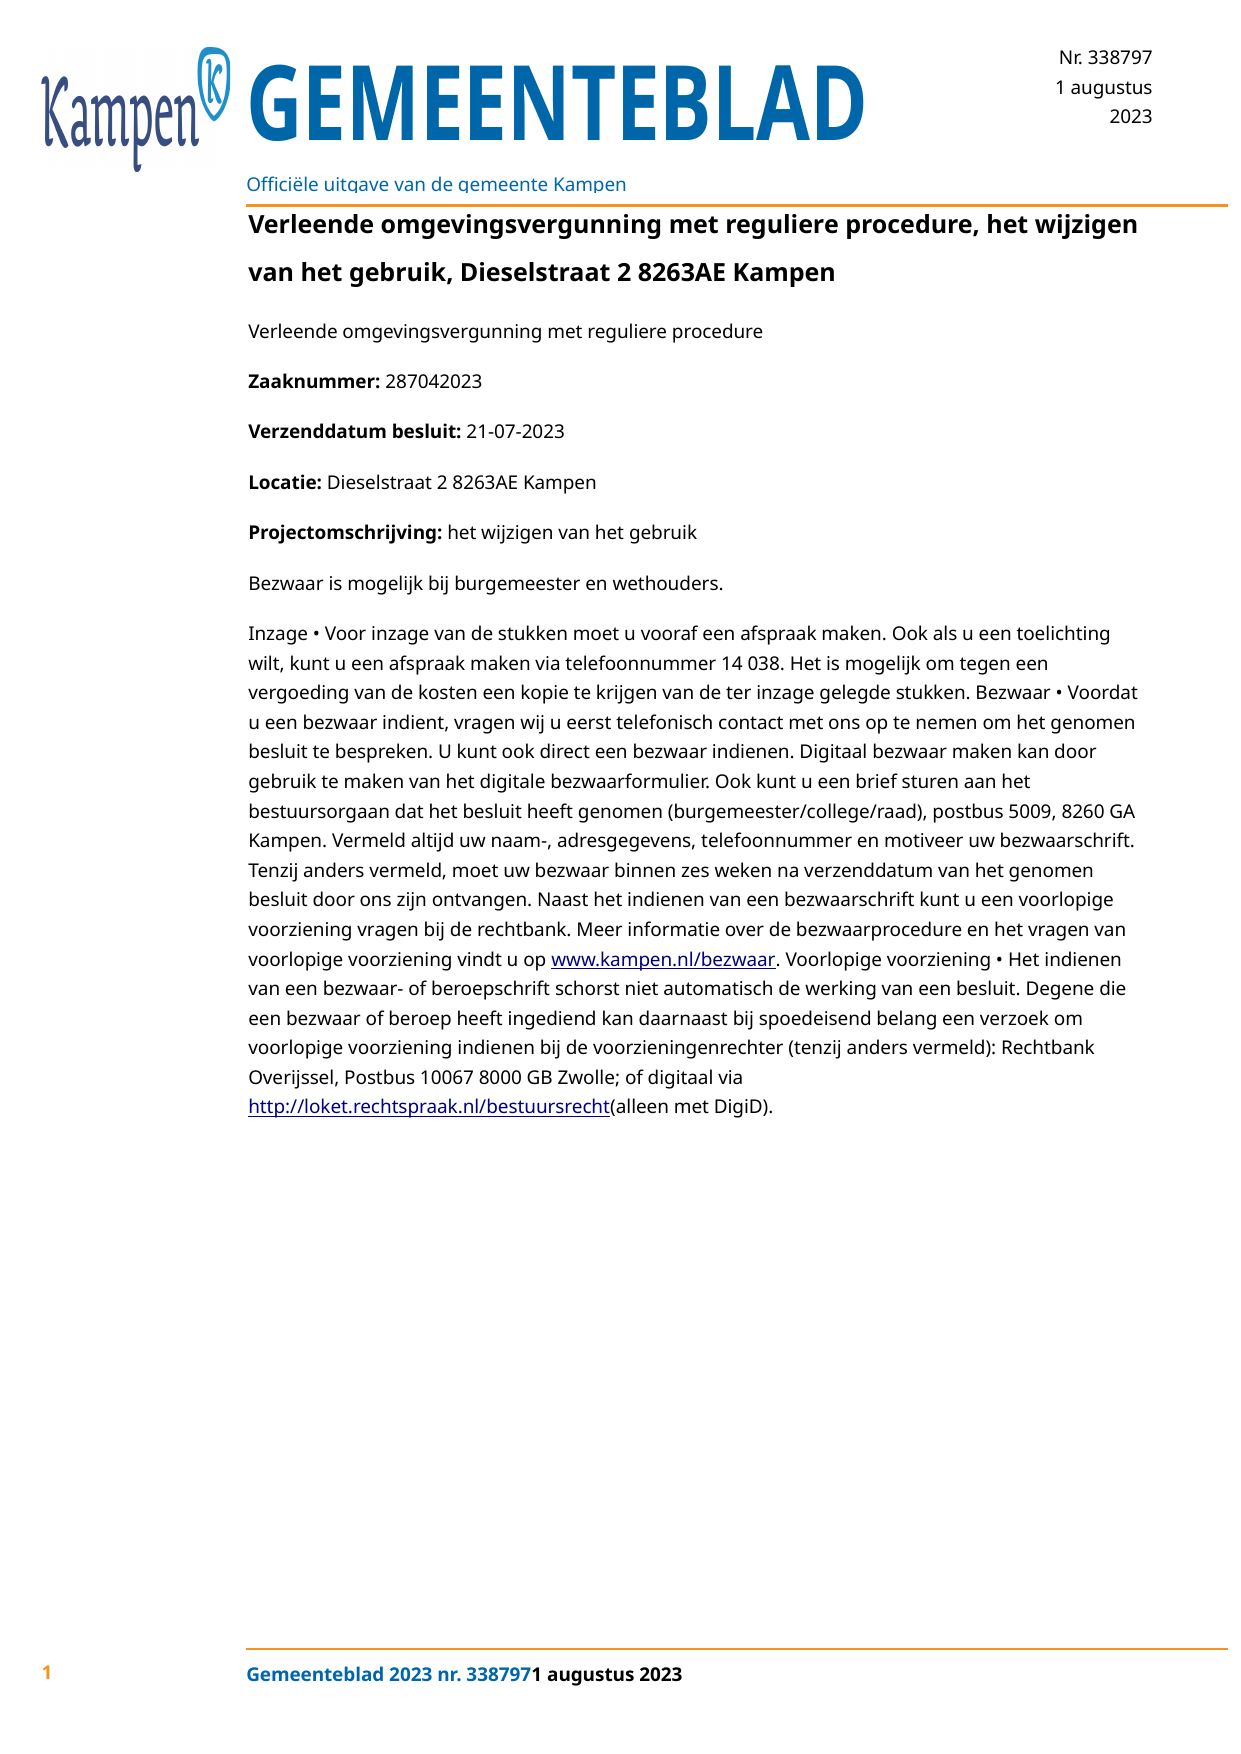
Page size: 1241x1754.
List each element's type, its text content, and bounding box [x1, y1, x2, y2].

text Verleende omgevingsvergunning met reguliere procedure [248, 318, 1152, 344]
text Bezwaar is mogelijk bij burgemeester en wethouders. [248, 570, 1152, 596]
text Zaaknummer: 287042023 [248, 368, 1152, 394]
picture [41, 47, 231, 172]
text Locatie: Dieselstraat 2 8263AE Kampen [248, 469, 1152, 495]
text Verleende omgevingsvergunning met reguliere procedure, het wijzigen van het gebruik, Dieselstraat 2 8263AE Kampen [248, 207, 1152, 288]
text Inzage • Voor inzage van de stukken moet u vooraf een afspraak maken. Ook als u een toelichting wilt, kunt u een afspraak maken via telefoonnummer 14 038. Het is mogelijk om tegen een vergoeding van de kosten een kopie te krijgen van de ter inzage gelegde stukken. Bezwaar • Voordat u een bezwaar indient, vragen wij u eerst telefonisch contact met ons op te nemen om het genomen besluit te bespreken. U kunt ook direct een bezwaar indienen. Digitaal bezwaar maken kan door gebruik te maken van het digitale bezwaarformulier. Ook kunt u een brief sturen aan het bestuursorgaan dat het besluit heeft genomen (burgemeester/college/raad), postbus 5009, 8260 GA Kampen. Vermeld altijd uw naam-, adresgegevens, telefoonnummer en motiveer uw bezwaarschrift. Tenzij anders vermeld, moet uw bezwaar binnen zes weken na verzenddatum van het genomen besluit door ons zijn ontvangen. Naast het indienen van een bezwaarschrift kunt u een voorlopige voorziening vragen bij de rechtbank. Meer informatie over de bezwaarprocedure en het vragen van voorlopige voorziening vindt u op www.kampen.nl/bezwaar. Voorlopige voorziening • Het indienen van een bezwaar- of beroepschrift schorst niet automatisch de werking van een besluit. Degene die een bezwaar of beroep heeft ingediend kan daarnaast bij spoedeisend belang een verzoek om voorlopige voorziening indienen bij de voorzieningenrechter (tenzij anders vermeld): Rechtbank Overijssel, Postbus 10067 8000 GB Zwolle; of digitaal via http://loket.rechtspraak.nl/bestuursrecht(alleen met DigiD). [248, 620, 1152, 1119]
text Projectomschrijving: het wijzigen van het gebruik [248, 519, 1152, 545]
text Verzenddatum besluit: 21-07-2023 [248, 419, 1152, 444]
